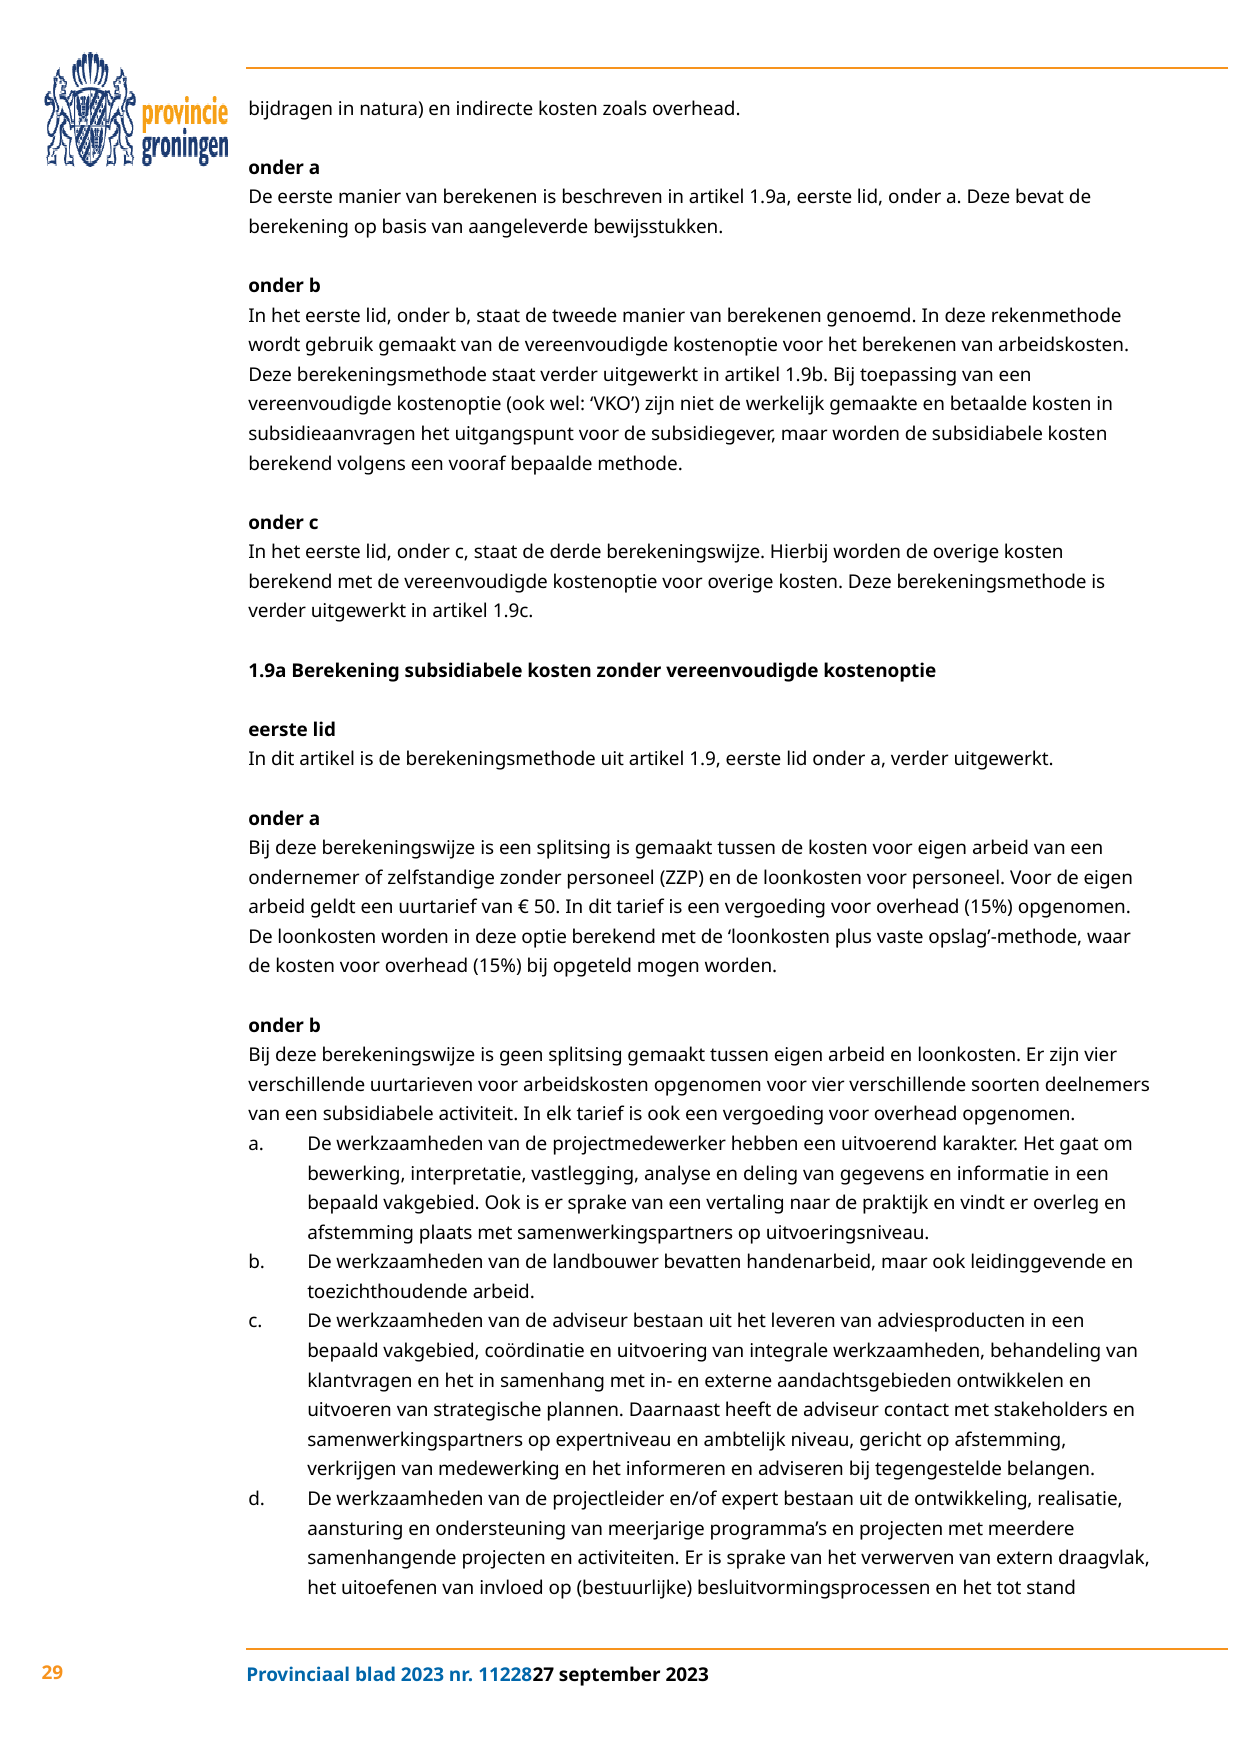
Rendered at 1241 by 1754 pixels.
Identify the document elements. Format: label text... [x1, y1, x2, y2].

text eerste lid [248, 716, 1152, 742]
list De werkzaamheden van de projectmedewerker hebben een uitvoerend karakter. Het gaat om bewerking, interpretatie, vastlegging, analyse en deling van gegevens en informatie in een bepaald vakgebied. Ook is er sprake van een vertaling naar de praktijk en vindt er overleg en afstemming plaats met samenwerkingspartners op uitvoeringsniveau. [248, 1130, 1152, 1245]
text In het eerste lid, onder c, staat de derde berekeningswijze. Hierbij worden de overige kosten berekend met de vereenvoudigde kostenoptie voor overige kosten. Deze berekeningsmethode is verder uitgewerkt in artikel 1.9c. [248, 538, 1152, 623]
text Bij deze berekeningswijze is een splitsing is gemaakt tussen de kosten voor eigen arbeid van een ondernemer of zelfstandige zonder personeel (ZZP) en de loonkosten voor personeel. Voor de eigen arbeid geldt een uurtarief van € 50. In dit tarief is een vergoeding voor overhead (15%) opgenomen. De loonkosten worden in deze optie berekend met de ‘loonkosten plus vaste opslag’-methode, waar de kosten voor overhead (15%) bij opgeteld mogen worden. [248, 834, 1152, 978]
text De eerste manier van berekenen is beschreven in artikel 1.9a, eerste lid, onder a. Deze bevat de berekening op basis van aangeleverde bewijsstukken. [248, 183, 1152, 239]
picture [41, 47, 231, 172]
list De werkzaamheden van de landbouwer bevatten handenarbeid, maar ook leidinggevende en toezichthoudende arbeid. [248, 1248, 1152, 1304]
text onder c [248, 509, 1152, 535]
text onder b [248, 1012, 1152, 1038]
text onder a [248, 805, 1152, 831]
text onder a [248, 154, 1152, 180]
text onder b [248, 272, 1152, 298]
text 1.9a Berekening subsidiabele kosten zonder vereenvoudigde kostenoptie [248, 657, 1152, 683]
list De werkzaamheden van de adviseur bestaan uit het leveren van adviesproducten in een bepaald vakgebied, coördinatie en uitvoering van integrale werkzaamheden, behandeling van klantvragen en het in samenhang met in- en externe aandachtsgebieden ontwikkelen en uitvoeren van strategische plannen. Daarnaast heeft de adviseur contact met stakeholders en samenwerkingspartners op expertniveau en ambtelijk niveau, gericht op afstemming, verkrijgen van medewerking en het informeren en adviseren bij tegengestelde belangen. [248, 1308, 1152, 1481]
list De werkzaamheden van de projectleider en/of expert bestaan uit de ontwikkeling, realisatie, aansturing en ondersteuning van meerjarige programma’s en projecten met meerdere samenhangende projecten en activiteiten. Er is sprake van het verwerven van extern draagvlak, het uitoefenen van invloed op (bestuurlijke) besluitvormingsprocessen en het tot stand [248, 1485, 1152, 1600]
text In dit artikel is de berekeningsmethode uit artikel 1.9, eerste lid onder a, verder uitgewerkt. [248, 746, 1152, 771]
text bijdragen in natura) en indirecte kosten zoals overhead. [248, 95, 1152, 121]
text In het eerste lid, onder b, staat de tweede manier van berekenen genoemd. In deze rekenmethode wordt gebruik gemaakt van de vereenvoudigde kostenoptie voor het berekenen van arbeidskosten. Deze berekeningsmethode staat verder uitgewerkt in artikel 1.9b. Bij toepassing van een vereenvoudigde kostenoptie (ook wel: ‘VKO’) zijn niet de werkelijk gemaakte en betaalde kosten in subsidieaanvragen het uitgangspunt voor de subsidiegever, maar worden de subsidiabele kosten berekend volgens een vooraf bepaalde methode. [248, 302, 1152, 476]
text Bij deze berekeningswijze is geen splitsing gemaakt tussen eigen arbeid en loonkosten. Er zijn vier verschillende uurtarieven voor arbeidskosten opgenomen voor vier verschillende soorten deelnemers van een subsidiabele activiteit. In elk tarief is ook een vergoeding voor overhead opgenomen. [248, 1041, 1152, 1126]
